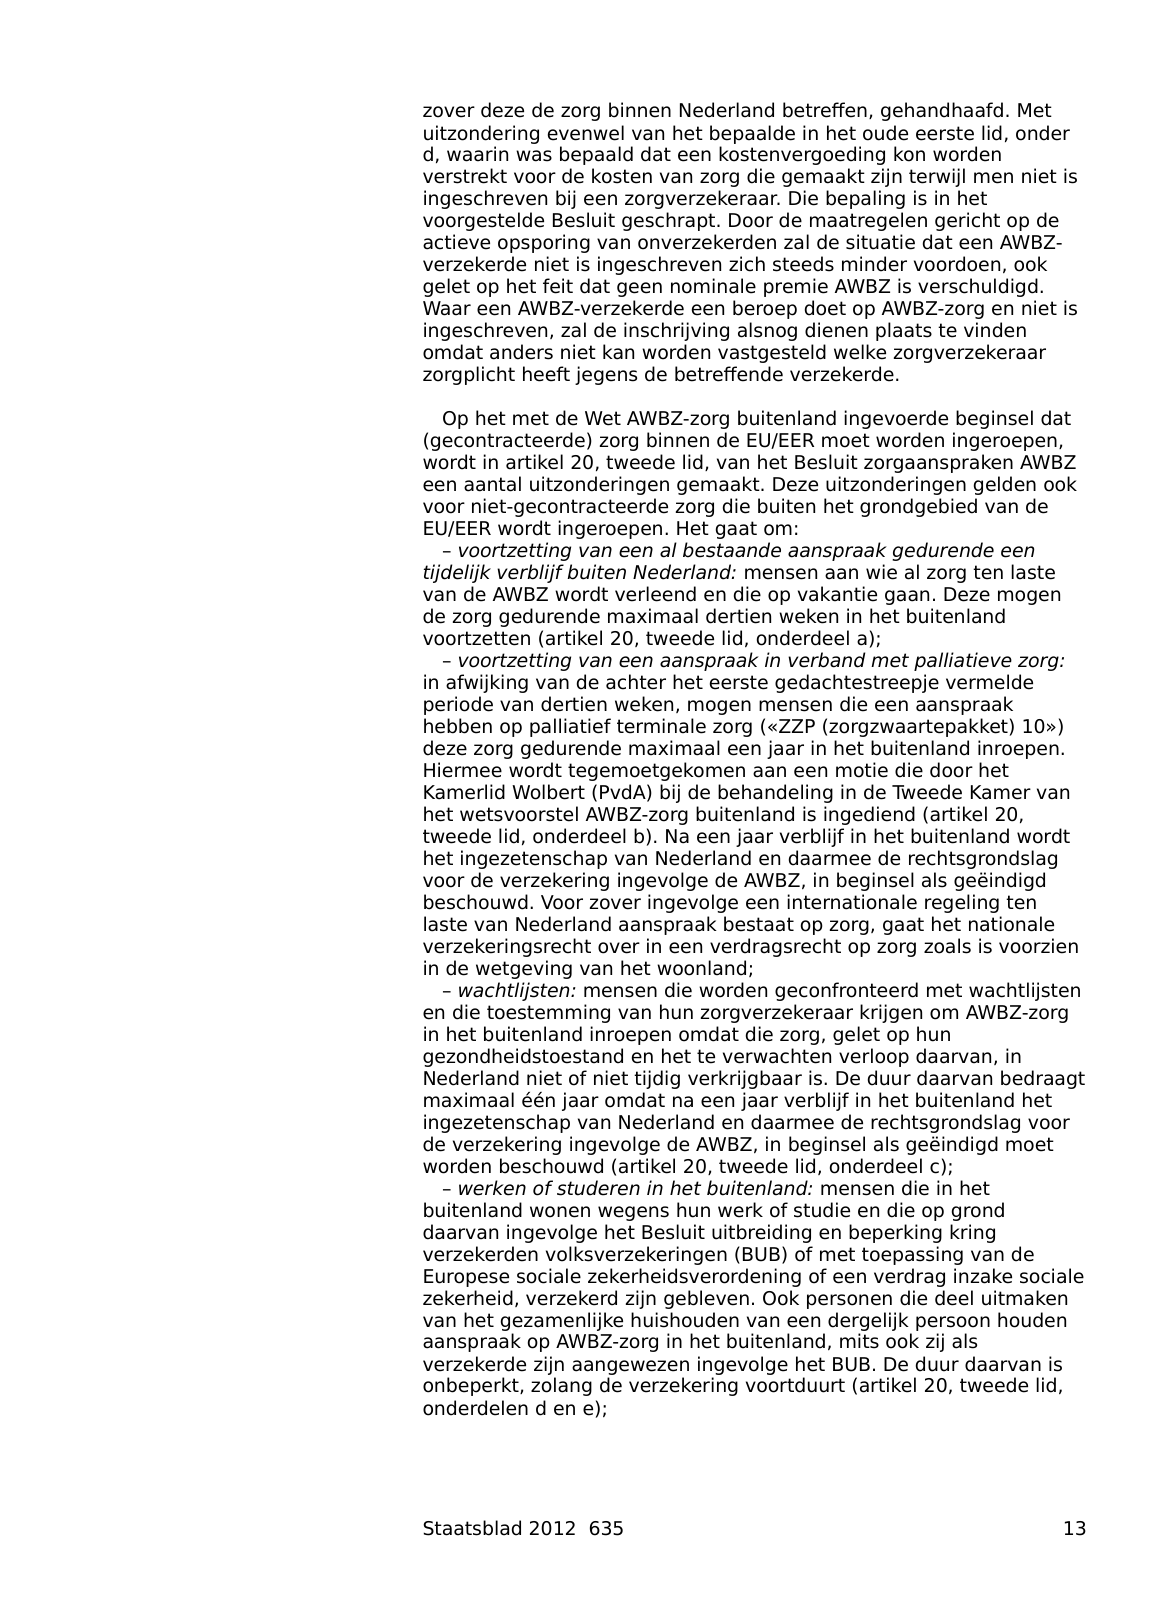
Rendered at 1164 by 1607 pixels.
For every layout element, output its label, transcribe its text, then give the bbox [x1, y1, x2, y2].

text – voortzetting van een aanspraak in verband met palliatieve zorg: in afwijking van de achter het eerste gedachtestreepje vermelde periode van dertien weken, mogen mensen die een aanspraak hebben op palliatief terminale zorg («ZZP (zorgzwaartepakket) 10») deze zorg gedurende maximaal een jaar in het buitenland inroepen. Hiermee wordt tegemoetgekomen aan een motie die door het Kamerlid Wolbert (PvdA) bij de behandeling in de Tweede Kamer van het wetsvoorstel AWBZ-zorg buitenland is ingediend (artikel 20, tweede lid, onderdeel b). Na een jaar verblijf in het buitenland wordt het ingezetenschap van Nederland en daarmee de rechtsgrondslag voor de verzekering ingevolge de AWBZ, in beginsel als geëindigd beschouwd. Voor zover ingevolge een internationale regeling ten laste van Nederland aanspraak bestaat op zorg, gaat het nationale verzekeringsrecht over in een verdragsrecht op zorg zoals is voorzien in de wetgeving van het woonland; [422, 650, 1087, 980]
text Op het met de Wet AWBZ-zorg buitenland ingevoerde beginsel dat (gecontracteerde) zorg binnen de EU/EER moet worden ingeroepen, wordt in artikel 20, tweede lid, van het Besluit zorgaanspraken AWBZ een aantal uitzonderingen gemaakt. Deze uitzonderingen gelden ook voor niet-gecontracteerde zorg die buiten het grondgebied van de EU/EER wordt ingeroepen. Het gaat om: [422, 408, 1087, 540]
text zover deze de zorg binnen Nederland betreffen, gehandhaafd. Met uitzondering evenwel van het bepaalde in het oude eerste lid, onder d, waarin was bepaald dat een kostenvergoeding kon worden verstrekt voor de kosten van zorg die gemaakt zijn terwijl men niet is ingeschreven bij een zorgverzekeraar. Die bepaling is in het voorgestelde Besluit geschrapt. Door de maatregelen gericht op de actieve opsporing van onverzekerden zal de situatie dat een AWBZ-verzekerde niet is ingeschreven zich steeds minder voordoen, ook gelet op het feit dat geen nominale premie AWBZ is verschuldigd. Waar een AWBZ-verzekerde een beroep doet op AWBZ-zorg en niet is ingeschreven, zal de inschrijving alsnog dienen plaats te vinden omdat anders niet kan worden vastgesteld welke zorgverzekeraar zorgplicht heeft jegens de betreffende verzekerde. [422, 100, 1087, 386]
text – werken of studeren in het buitenland: mensen die in het buitenland wonen wegens hun werk of studie en die op grond daarvan ingevolge het Besluit uitbreiding en beperking kring verzekerden volksverzekeringen (BUB) of met toepassing van de Europese sociale zekerheidsverordening of een verdrag inzake sociale zekerheid, verzekerd zijn gebleven. Ook personen die deel uitmaken van het gezamenlijke huishouden van een dergelijk persoon houden aanspraak op AWBZ-zorg in het buitenland, mits ook zij als verzekerde zijn aangewezen ingevolge het BUB. De duur daarvan is onbeperkt, zolang de verzekering voortduurt (artikel 20, tweede lid, onderdelen d en e); [422, 1178, 1087, 1419]
text – voortzetting van een al bestaande aanspraak gedurende een tijdelijk verblijf buiten Nederland: mensen aan wie al zorg ten laste van de AWBZ wordt verleend en die op vakantie gaan. Deze mogen de zorg gedurende maximaal dertien weken in het buitenland voortzetten (artikel 20, tweede lid, onderdeel a); [422, 540, 1087, 650]
text – wachtlijsten: mensen die worden geconfronteerd met wachtlijsten en die toestemming van hun zorgverzekeraar krijgen om AWBZ-zorg in het buitenland inroepen omdat die zorg, gelet op hun gezondheidstoestand en het te verwachten verloop daarvan, in Nederland niet of niet tijdig verkrijgbaar is. De duur daarvan bedraagt maximaal één jaar omdat na een jaar verblijf in het buitenland het ingezetenschap van Nederland en daarmee de rechtsgrondslag voor de verzekering ingevolge de AWBZ, in beginsel als geëindigd moet worden beschouwd (artikel 20, tweede lid, onderdeel c); [422, 980, 1087, 1178]
